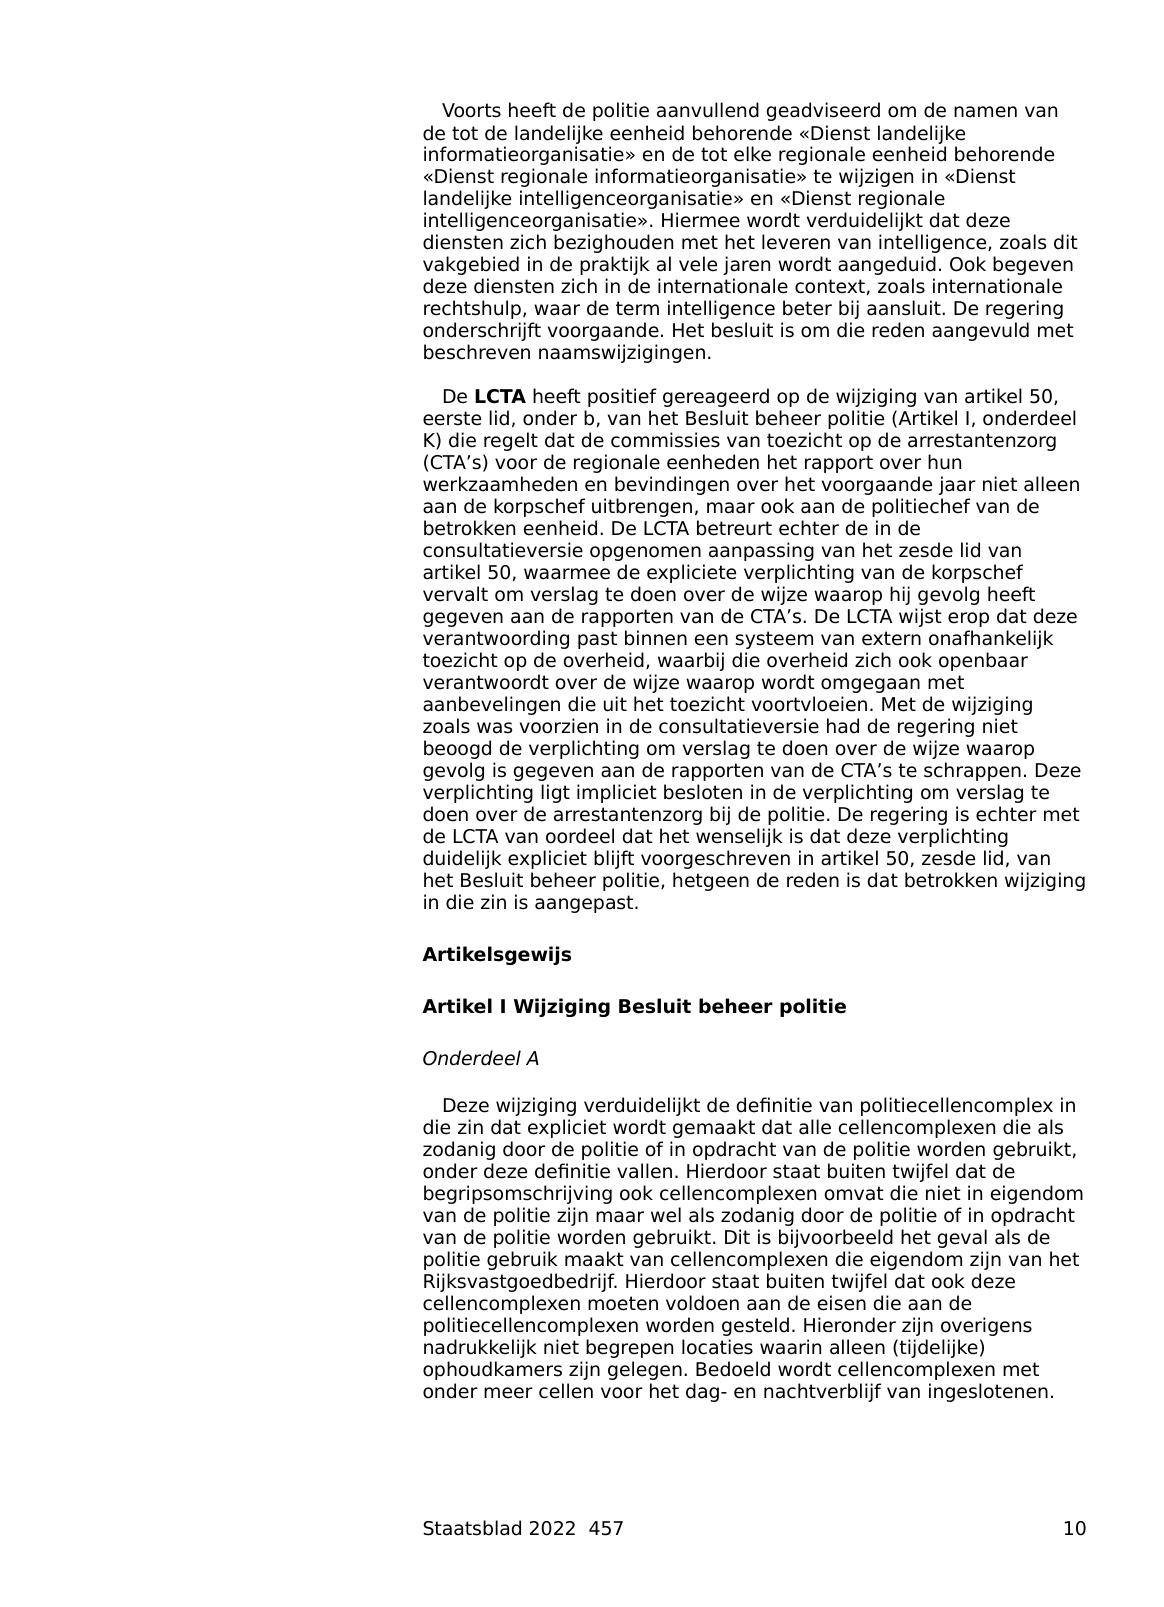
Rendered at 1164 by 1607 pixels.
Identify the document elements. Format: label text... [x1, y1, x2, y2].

text De LCTA heeft positief gereageerd op de wijziging van artikel 50, eerste lid, onder b, van het Besluit beheer politie (Artikel I, onderdeel K) die regelt dat de commissies van toezicht op de arrestantenzorg (CTA’s) voor de regionale eenheden het rapport over hun werkzaamheden en bevindingen over het voorgaande jaar niet alleen aan de korpschef uitbrengen, maar ook aan de politiechef van de betrokken eenheid. De LCTA betreurt echter de in de consultatieversie opgenomen aanpassing van het zesde lid van artikel 50, waarmee de expliciete verplichting van de korpschef vervalt om verslag te doen over de wijze waarop hij gevolg heeft gegeven aan de rapporten van de CTA’s. De LCTA wijst erop dat deze verantwoording past binnen een systeem van extern onafhankelijk toezicht op de overheid, waarbij die overheid zich ook openbaar verantwoordt over de wijze waarop wordt omgegaan met aanbevelingen die uit het toezicht voortvloeien. Met de wijziging zoals was voorzien in de consultatieversie had de regering niet beoogd de verplichting om verslag te doen over de wijze waarop gevolg is gegeven aan de rapporten van de CTA’s te schrappen. Deze verplichting ligt impliciet besloten in de verplichting om verslag te doen over de arrestantenzorg bij de politie. De regering is echter met de LCTA van oordeel dat het wenselijk is dat deze verplichting duidelijk expliciet blijft voorgeschreven in artikel 50, zesde lid, van het Besluit beheer politie, hetgeen de reden is dat betrokken wijziging in die zin is aangepast. [422, 386, 1087, 914]
text Voorts heeft de politie aanvullend geadviseerd om de namen van de tot de landelijke eenheid behorende «Dienst landelijke informatieorganisatie» en de tot elke regionale eenheid behorende «Dienst regionale informatieorganisatie» te wijzigen in «Dienst landelijke intelligenceorganisatie» en «Dienst regionale intelligenceorganisatie». Hiermee wordt verduidelijkt dat deze diensten zich bezighouden met het leveren van intelligence, zoals dit vakgebied in de praktijk al vele jaren wordt aangeduid. Ook begeven deze diensten zich in de internationale context, zoals internationale rechtshulp, waar de term intelligence beter bij aansluit. De regering onderschrijft voorgaande. Het besluit is om die reden aangevuld met beschreven naamswijzigingen. [422, 100, 1087, 364]
text Deze wijziging verduidelijkt de definitie van politiecellencomplex in die zin dat expliciet wordt gemaakt dat alle cellencomplexen die als zodanig door de politie of in opdracht van de politie worden gebruikt, onder deze definitie vallen. Hierdoor staat buiten twijfel dat de begripsomschrijving ook cellencomplexen omvat die niet in eigendom van de politie zijn maar wel als zodanig door de politie of in opdracht van de politie worden gebruikt. Dit is bijvoorbeeld het geval als de politie gebruik maakt van cellencomplexen die eigendom zijn van het Rijksvastgoedbedrijf. Hierdoor staat buiten twijfel dat ook deze cellencomplexen moeten voldoen aan de eisen die aan de politiecellencomplexen worden gesteld. Hieronder zijn overigens nadrukkelijk niet begrepen locaties waarin alleen (tijdelijke) ophoudkamers zijn gelegen. Bedoeld wordt cellencomplexen met onder meer cellen voor het dag- en nachtverblijf van ingeslotenen. [422, 1095, 1087, 1402]
subtitle Onderdeel A [422, 1048, 1087, 1070]
subtitle Artikel I Wijziging Besluit beheer politie [422, 996, 1087, 1018]
subtitle Artikelsgewijs [422, 944, 1087, 966]
